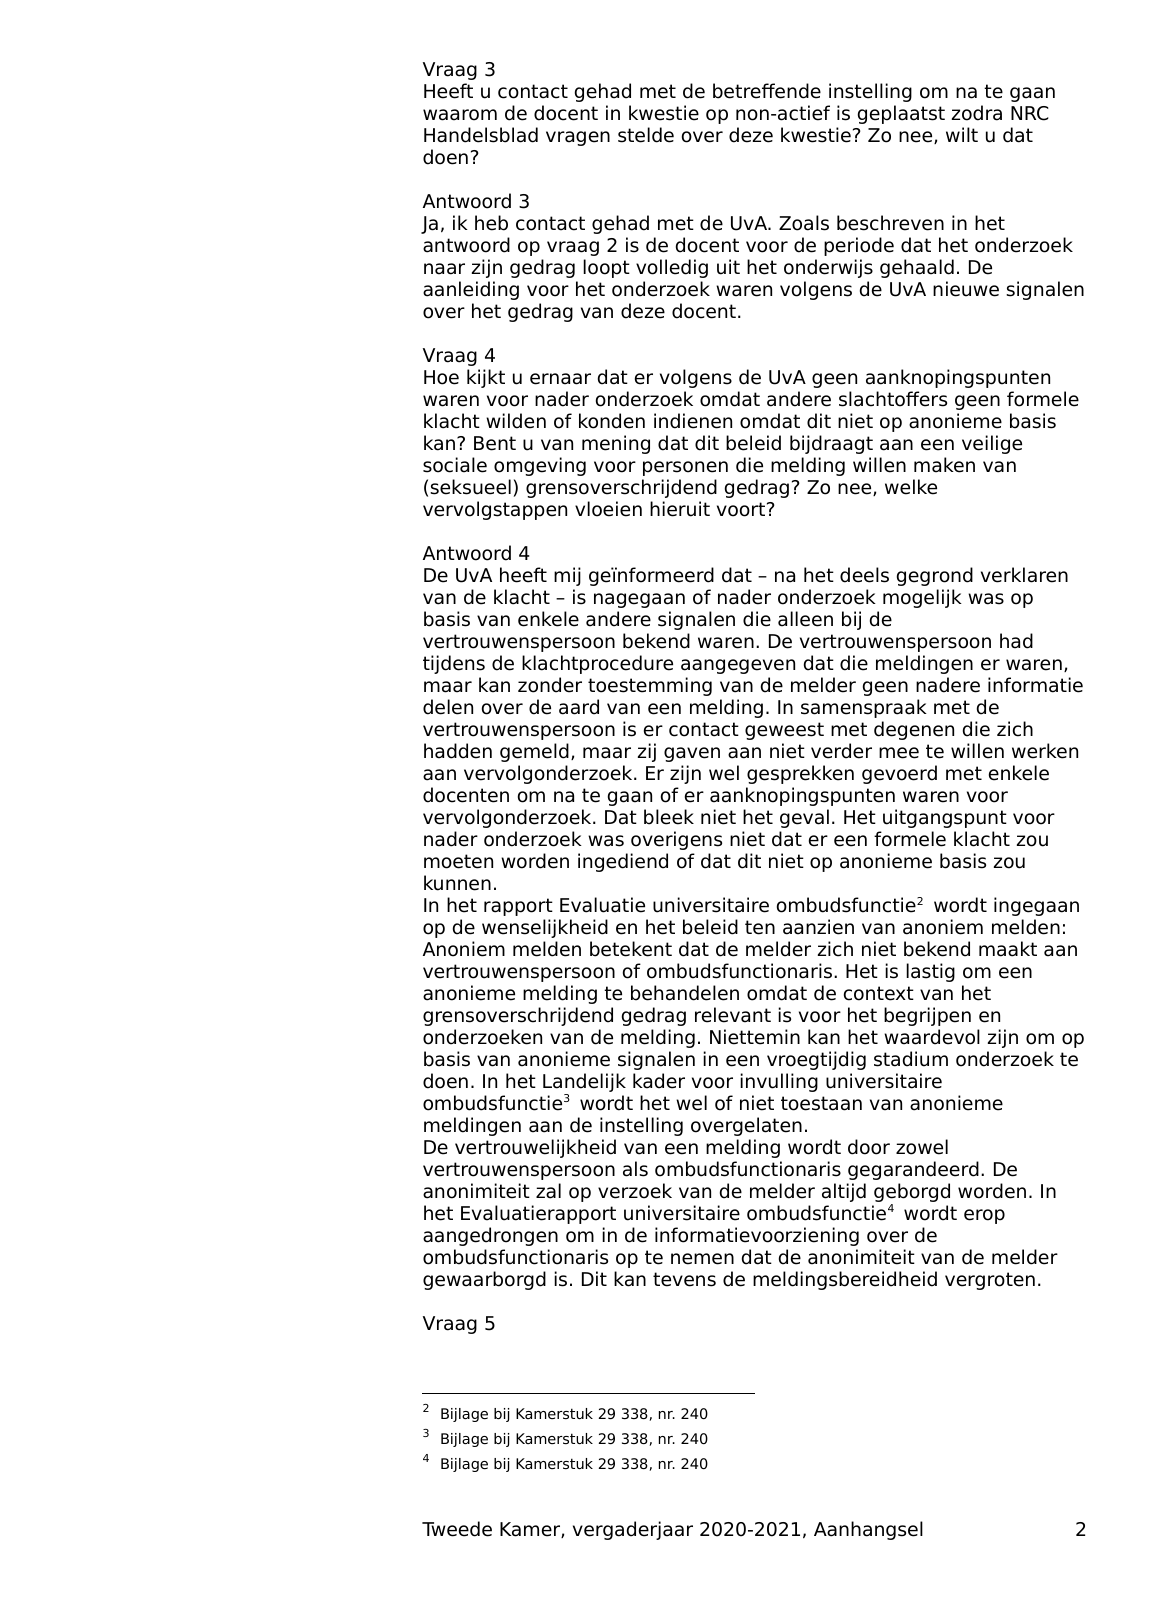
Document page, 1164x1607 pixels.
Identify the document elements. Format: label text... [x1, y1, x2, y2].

text Bijlage bij Kamerstuk 29 338, nr. 240 [422, 1427, 1087, 1449]
text Antwoord 4 [422, 543, 1087, 565]
text Ja, ik heb contact gehad met de UvA. Zoals beschreven in het antwoord op vraag 2 is de docent voor de periode dat het onderzoek naar zijn gedrag loopt volledig uit het onderwijs gehaald. De aanleiding voor het onderzoek waren volgens de UvA nieuwe signalen over het gedrag van deze docent. [422, 213, 1087, 323]
text Heeft u contact gehad met de betreffende instelling om na te gaan waarom de docent in kwestie op non-actief is geplaatst zodra NRC Handelsblad vragen stelde over deze kwestie? Zo nee, wilt u dat doen? [422, 81, 1087, 169]
text De UvA heeft mij geïnformeerd dat – na het deels gegrond verklaren van de klacht – is nagegaan of nader onderzoek mogelijk was op basis van enkele andere signalen die alleen bij de vertrouwenspersoon bekend waren. De vertrouwenspersoon had tijdens de klachtprocedure aangegeven dat die meldingen er waren, maar kan zonder toestemming van de melder geen nadere informatie delen over de aard van een melding. In samenspraak met de vertrouwenspersoon is er contact geweest met degenen die zich hadden gemeld, maar zij gaven aan niet verder mee te willen werken aan vervolgonderzoek. Er zijn wel gesprekken gevoerd met enkele docenten om na te gaan of er aanknopingspunten waren voor vervolgonderzoek. Dat bleek niet het geval. Het uitgangspunt voor nader onderzoek was overigens niet dat er een formele klacht zou moeten worden ingediend of dat dit niet op anonieme basis zou kunnen. [422, 565, 1087, 895]
text Vraag 5 [422, 1313, 1087, 1335]
text Vraag 3 [422, 59, 1087, 81]
text Vraag 4 [422, 345, 1087, 367]
text Bijlage bij Kamerstuk 29 338, nr. 240 [422, 1452, 1087, 1474]
text Antwoord 3 [422, 191, 1087, 213]
text De vertrouwelijkheid van een melding wordt door zowel vertrouwenspersoon als ombudsfunctionaris gegarandeerd. De anonimiteit zal op verzoek van de melder altijd geborgd worden. In het Evaluatierapport universitaire ombudsfunctie wordt erop aangedrongen om in de informatievoorziening over de ombudsfunctionaris op te nemen dat de anonimiteit van de melder gewaarborgd is. Dit kan tevens de meldingsbereidheid vergroten. [422, 1137, 1087, 1291]
text In het rapport Evaluatie universitaire ombudsfunctie wordt ingegaan op de wenselijkheid en het beleid ten aanzien van anoniem melden: Anoniem melden betekent dat de melder zich niet bekend maakt aan vertrouwenspersoon of ombudsfunctionaris. Het is lastig om een anonieme melding te behandelen omdat de context van het grensoverschrijdend gedrag relevant is voor het begrijpen en onderzoeken van de melding. Niettemin kan het waardevol zijn om op basis van anonieme signalen in een vroegtijdig stadium onderzoek te doen. In het Landelijk kader voor invulling universitaire ombudsfunctie wordt het wel of niet toestaan van anonieme meldingen aan de instelling overgelaten. [422, 895, 1087, 1137]
text Hoe kijkt u ernaar dat er volgens de UvA geen aanknopingspunten waren voor nader onderzoek omdat andere slachtoffers geen formele klacht wilden of konden indienen omdat dit niet op anonieme basis kan? Bent u van mening dat dit beleid bijdraagt aan een veilige sociale omgeving voor personen die melding willen maken van (seksueel) grensoverschrijdend gedrag? Zo nee, welke vervolgstappen vloeien hieruit voort? [422, 367, 1087, 521]
text Bijlage bij Kamerstuk 29 338, nr. 240 [422, 1402, 1087, 1424]
